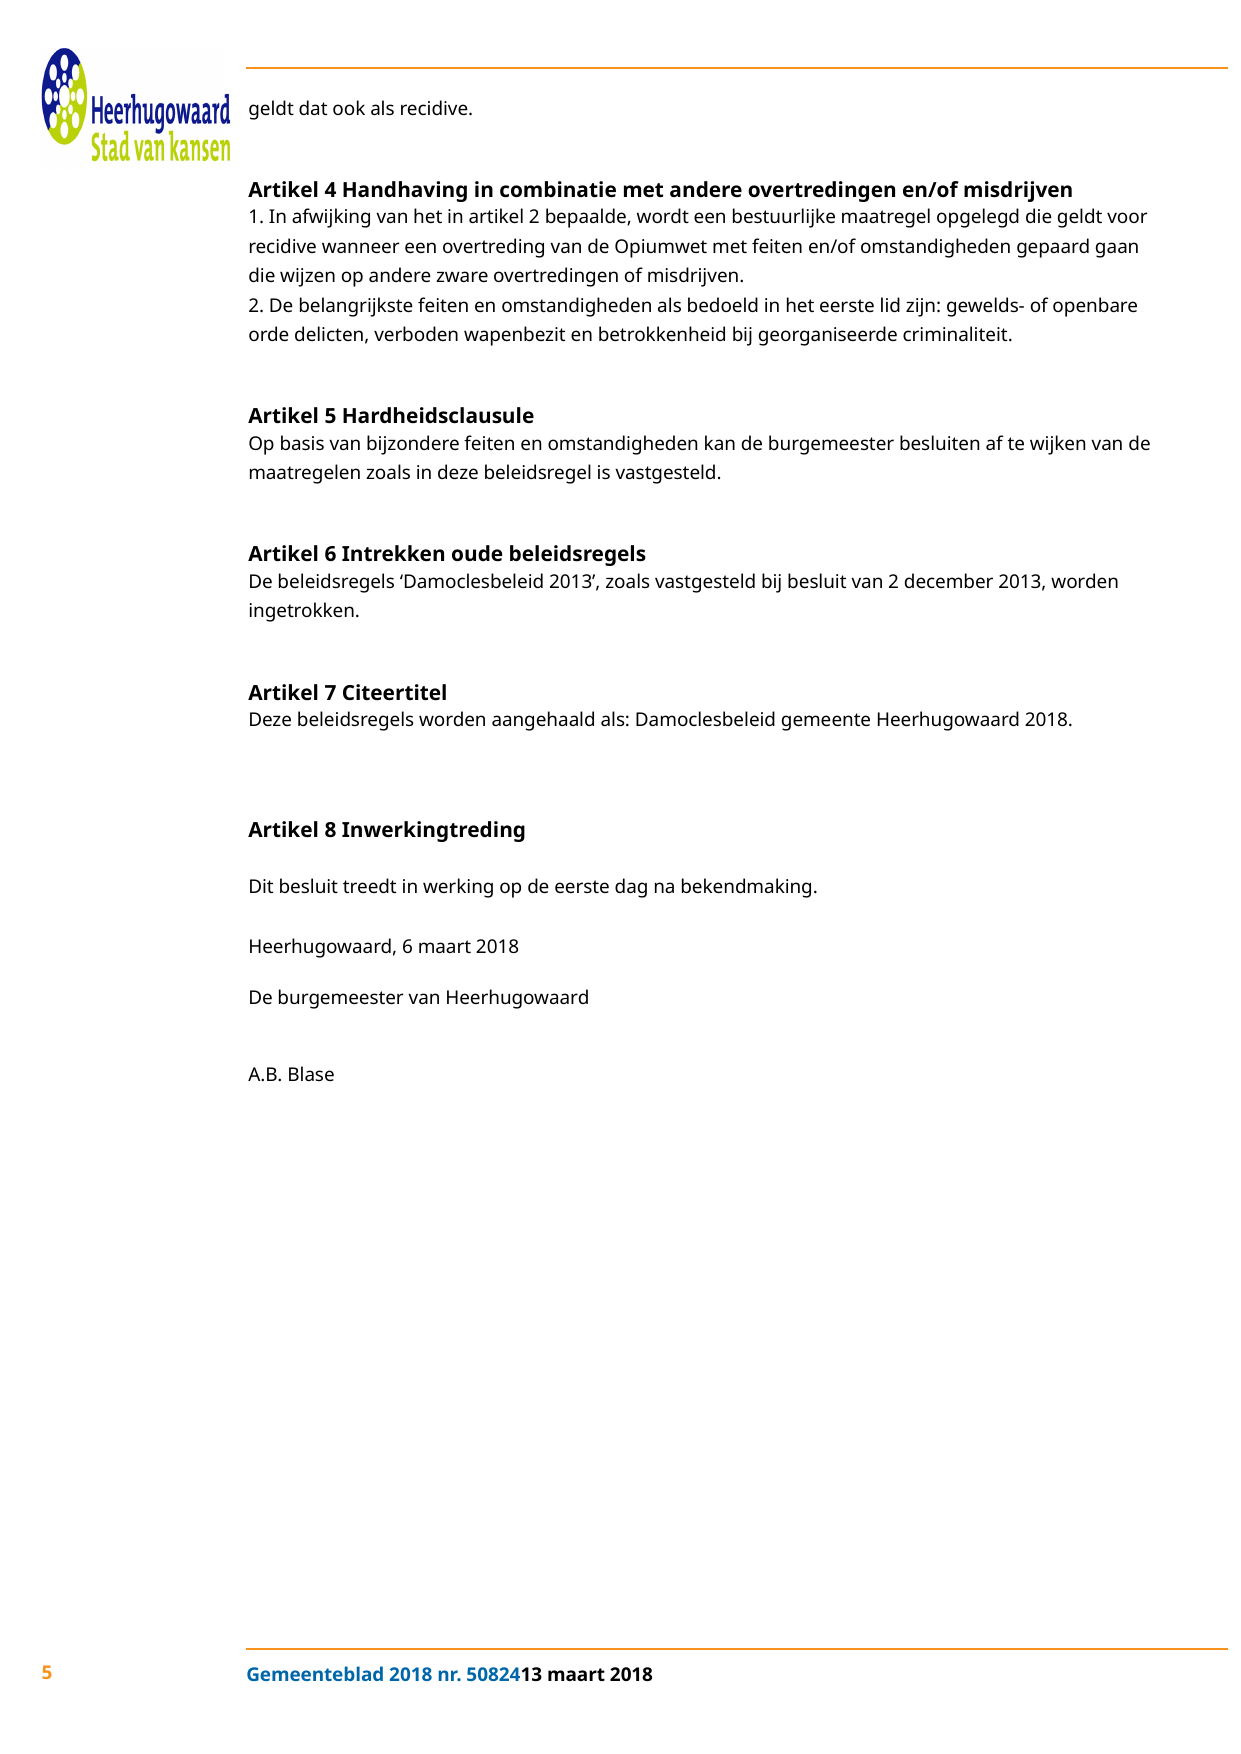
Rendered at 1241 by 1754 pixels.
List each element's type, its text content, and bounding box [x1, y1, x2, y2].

text Artikel 5 Hardheidsclausule [248, 402, 1152, 430]
text Dit besluit treedt in werking op de eerste dag na bekendmaking. [248, 874, 1152, 899]
text 1. In afwijking van het in artikel 2 bepaalde, wordt een bestuurlijke maatregel opgelegd die geldt voor recidive wanneer een overtreding van de Opiumwet met feiten en/of omstandigheden gepaard gaan die wijzen op andere zware overtredingen of misdrijven. [248, 203, 1152, 288]
text Deze beleidsregels worden aangehaald als: Damoclesbeleid gemeente Heerhugowaard 2018. [248, 706, 1152, 732]
text geldt dat ook als recidive. [248, 95, 1152, 121]
text Artikel 4 Handhaving in combinatie met andere overtredingen en/of misdrijven [248, 175, 1152, 203]
text Artikel 7 Citeertitel [248, 678, 1152, 706]
picture [41, 47, 231, 172]
text Op basis van bijzondere feiten en omstandigheden kan de burgemeester besluiten af te wijken van de maatregelen zoals in deze beleidsregel is vastgesteld. [248, 430, 1152, 485]
text De beleidsregels ‘Damoclesbeleid 2013’, zoals vastgesteld bij besluit van 2 december 2013, worden ingetrokken. [248, 568, 1152, 623]
text Artikel 6 Intrekken oude beleidsregels [248, 539, 1152, 568]
text A.B. Blase [248, 1061, 1152, 1087]
text Heerhugowaard, 6 maart 2018 [248, 933, 1152, 958]
text 2. De belangrijkste feiten en omstandigheden als bedoeld in het eerste lid zijn: gewelds- of openbare orde delicten, verboden wapenbezit en betrokkenheid bij georganiseerde criminaliteit. [248, 292, 1152, 347]
text De burgemeester van Heerhugowaard [248, 984, 1152, 1010]
text Artikel 8 Inwerkingtreding [248, 816, 1152, 844]
